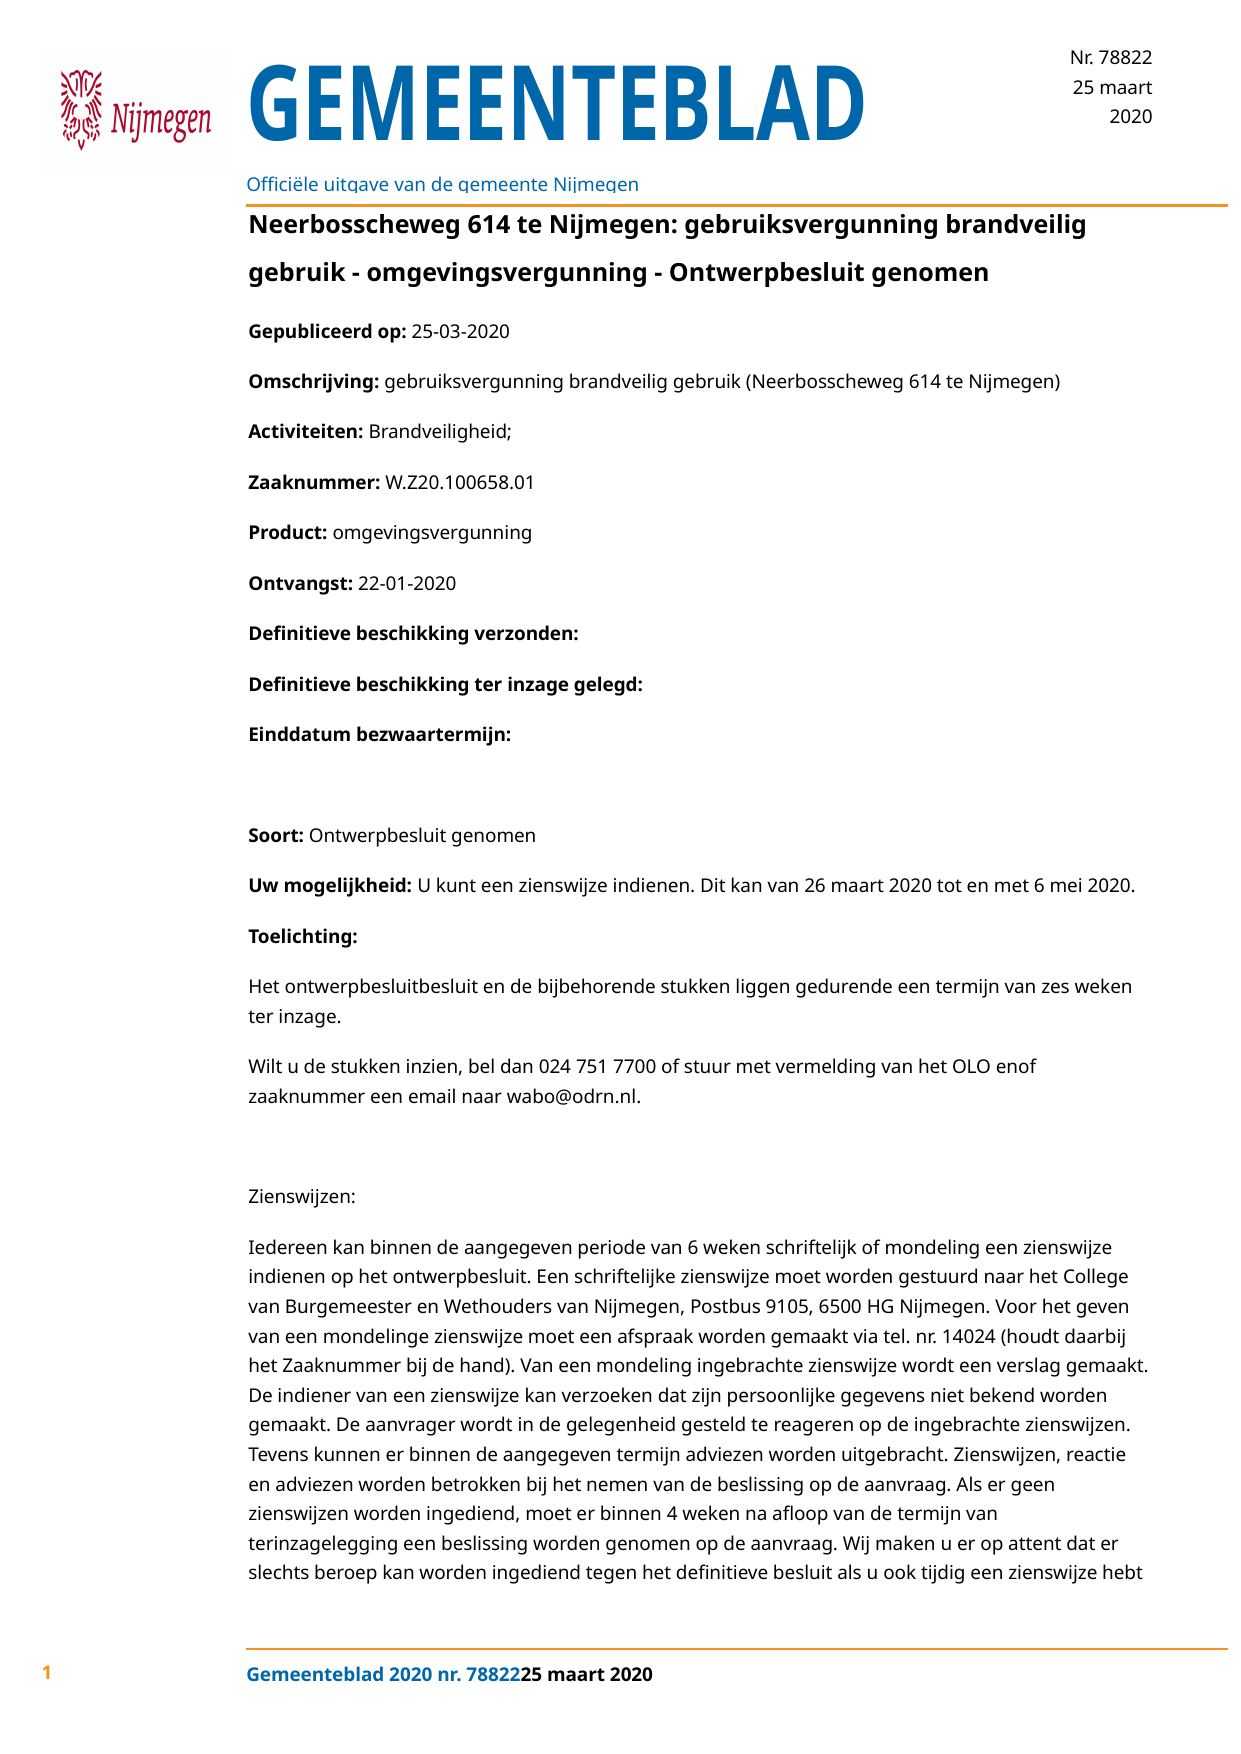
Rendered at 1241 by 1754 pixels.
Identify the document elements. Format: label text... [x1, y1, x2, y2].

text Ontvangst: 22-01-2020 [248, 570, 1152, 596]
text Einddatum bezwaartermijn: [248, 721, 1152, 747]
text Wilt u de stukken inzien, bel dan 024 751 7700 of stuur met vermelding van het OLO enof zaaknummer een email naar wabo@odrn.nl. [248, 1053, 1152, 1109]
text Gepubliceerd op: 25-03-2020 [248, 318, 1152, 344]
text Zaaknummer: W.Z20.100658.01 [248, 469, 1152, 495]
text Neerbosscheweg 614 te Nijmegen: gebruiksvergunning brandveilig gebruik - omgevingsvergunning - Ontwerpbesluit genomen [248, 207, 1152, 288]
text Definitieve beschikking ter inzage gelegd: [248, 671, 1152, 697]
text Iedereen kan binnen de aangegeven periode van 6 weken schriftelijk of mondeling een zienswijze indienen op het ontwerpbesluit. Een schriftelijke zienswijze moet worden gestuurd naar het College van Burgemeester en Wethouders van Nijmegen, Postbus 9105, 6500 HG Nijmegen. Voor het geven van een mondelinge zienswijze moet een afspraak worden gemaakt via tel. nr. 14024 (houdt daarbij het Zaaknummer bij de hand). Van een mondeling ingebrachte zienswijze wordt een verslag gemaakt. De indiener van een zienswijze kan verzoeken dat zijn persoonlijke gegevens niet bekend worden gemaakt. De aanvrager wordt in de gelegenheid gesteld te reageren op de ingebrachte zienswijzen. Tevens kunnen er binnen de aangegeven termijn adviezen worden uitgebracht. Zienswijzen, reactie en adviezen worden betrokken bij het nemen van de beslissing op de aanvraag. Als er geen zienswijzen worden ingediend, moet er binnen 4 weken na afloop van de termijn van terinzagelegging een beslissing worden genomen op de aanvraag. Wij maken u er op attent dat er slechts beroep kan worden ingediend tegen het definitieve besluit als u ook tijdig een zienswijze hebt [248, 1234, 1152, 1585]
text Soort: Ontwerpbesluit genomen [248, 822, 1152, 848]
text Activiteiten: Brandveiligheid; [248, 419, 1152, 444]
text Zienswijzen: [248, 1184, 1152, 1209]
picture [41, 47, 231, 172]
text Product: omgevingsvergunning [248, 519, 1152, 545]
text Definitieve beschikking verzonden: [248, 620, 1152, 646]
text Uw mogelijkheid: U kunt een zienswijze indienen. Dit kan van 26 maart 2020 tot en met 6 mei 2020. [248, 872, 1152, 898]
text Omschrijving: gebruiksvergunning brandveilig gebruik (Neerbosscheweg 614 te Nijmegen) [248, 368, 1152, 394]
text Het ontwerpbesluitbesluit en de bijbehorende stukken liggen gedurende een termijn van zes weken ter inzage. [248, 973, 1152, 1029]
text Toelichting: [248, 923, 1152, 949]
